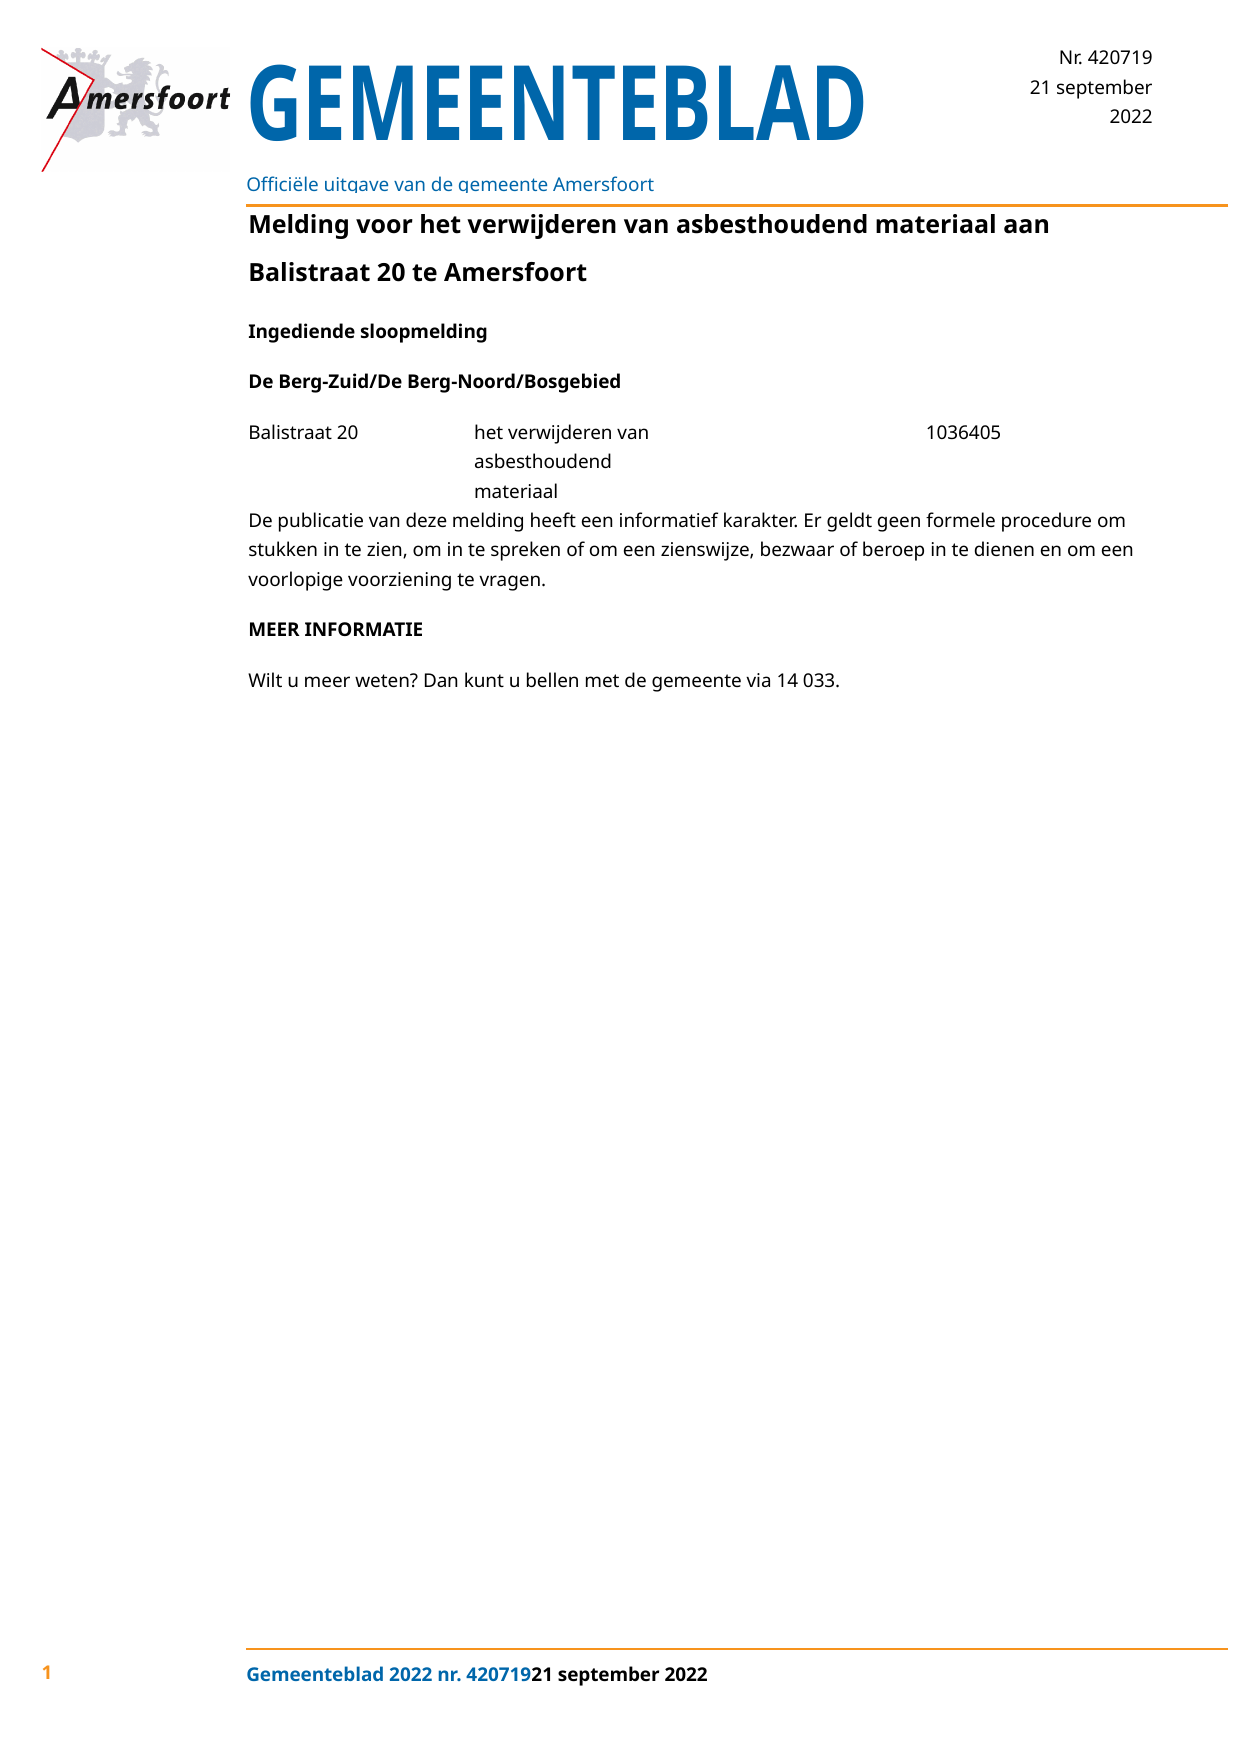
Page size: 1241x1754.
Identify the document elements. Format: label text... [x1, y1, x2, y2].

table_header [700, 419, 926, 504]
table_header 1036405 [926, 419, 1152, 504]
text MEER INFORMATIE [248, 617, 1152, 642]
table_header het verwijderen van asbesthoudend materiaal [474, 419, 700, 504]
text Wilt u meer weten? Dan kunt u bellen met de gemeente via 14 033. [248, 667, 1152, 693]
text Melding voor het verwijderen van asbesthoudend materiaal aan Balistraat 20 te Amersfoort [248, 207, 1152, 288]
text Ingediende sloopmelding [248, 318, 1152, 344]
table_header Balistraat 20 [248, 419, 474, 504]
text De publicatie van deze melding heeft een informatief karakter. Er geldt geen formele procedure om stukken in te zien, om in te spreken of om een zienswijze, bezwaar of beroep in te dienen en om een voorlopige voorziening te vragen. [248, 507, 1152, 592]
picture [41, 47, 231, 172]
text De Berg-Zuid/De Berg-Noord/Bosgebied [248, 368, 1152, 394]
